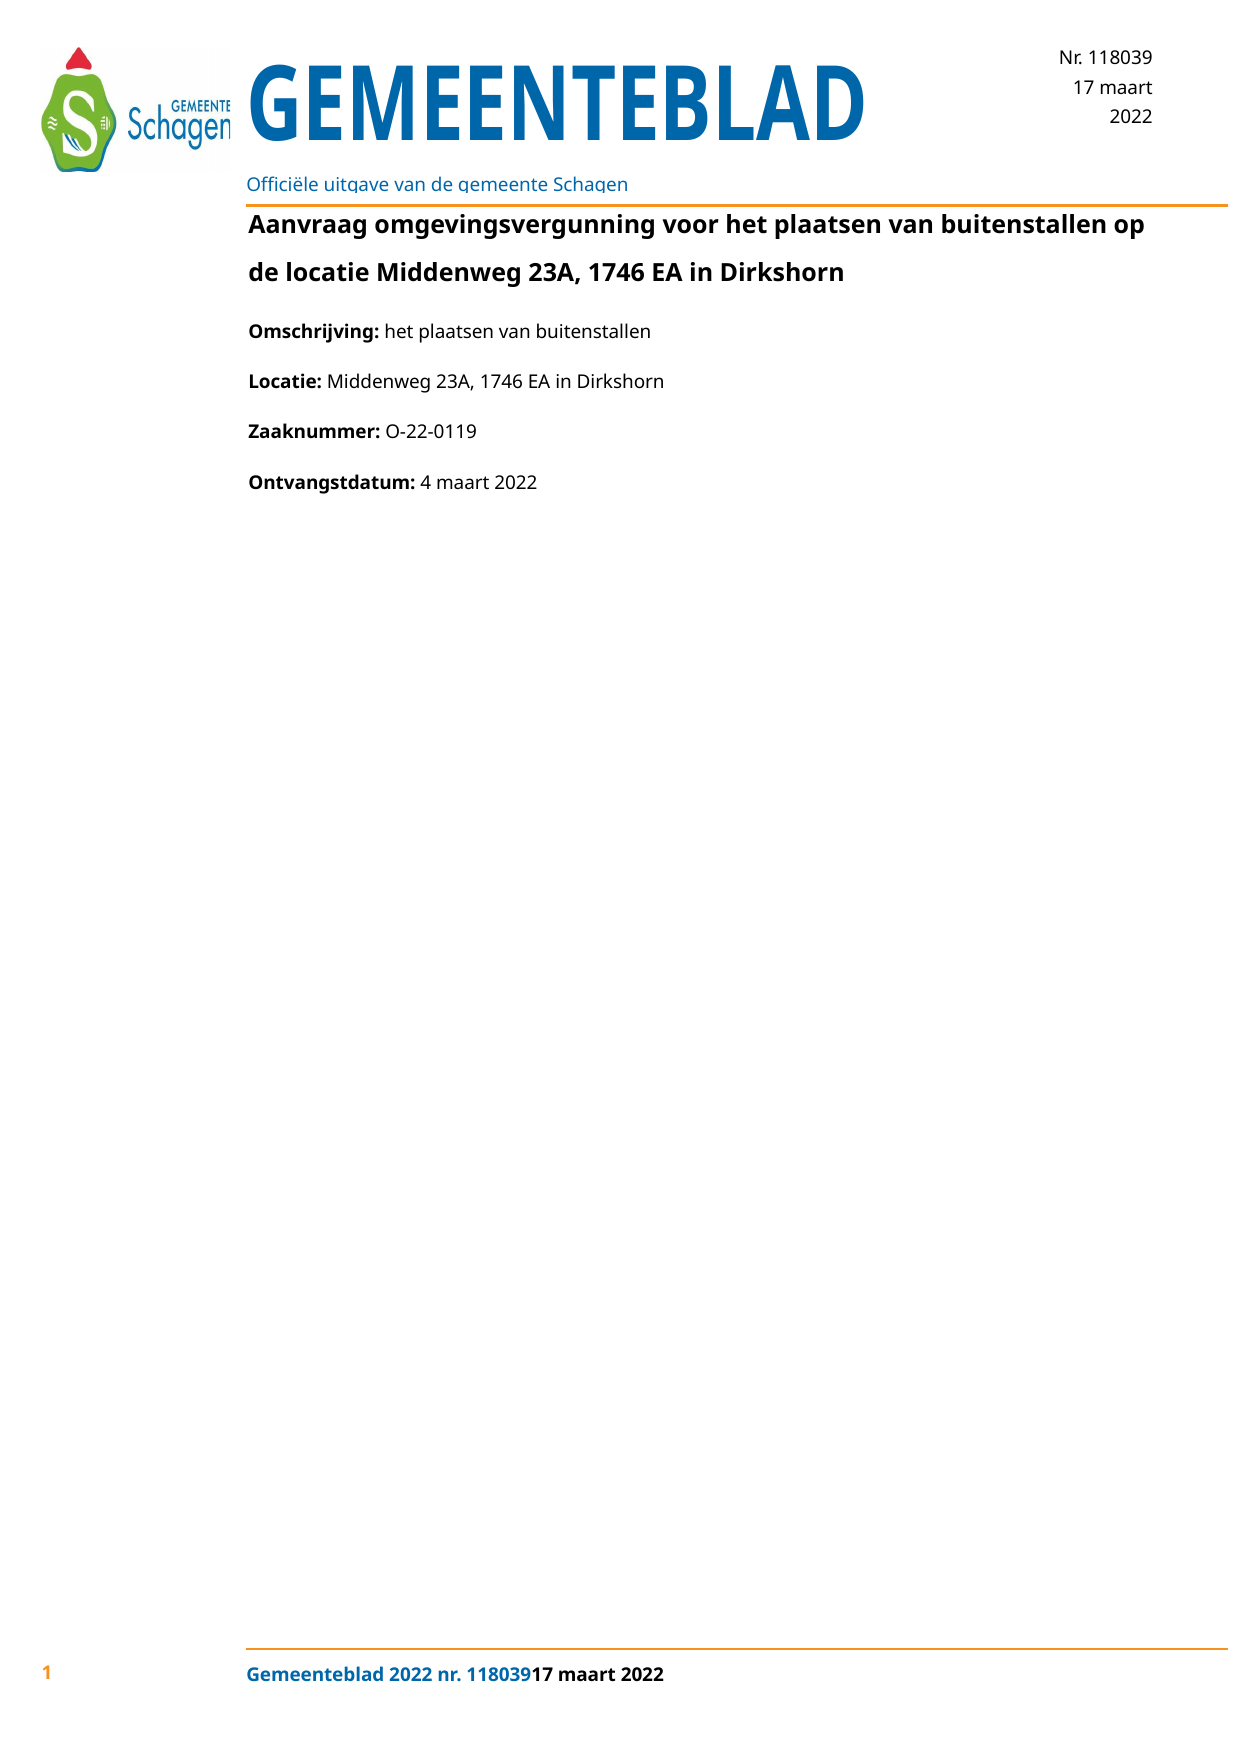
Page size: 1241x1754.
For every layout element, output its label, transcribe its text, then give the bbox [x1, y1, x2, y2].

picture [41, 47, 231, 172]
text Ontvangstdatum: 4 maart 2022 [248, 469, 1152, 495]
text Zaaknummer: O-22-0119 [248, 419, 1152, 444]
text Locatie: Middenweg 23A, 1746 EA in Dirkshorn [248, 368, 1152, 394]
text Omschrijving: het plaatsen van buitenstallen [248, 318, 1152, 344]
text Aanvraag omgevingsvergunning voor het plaatsen van buitenstallen op de locatie Middenweg 23A, 1746 EA in Dirkshorn [248, 207, 1152, 288]
